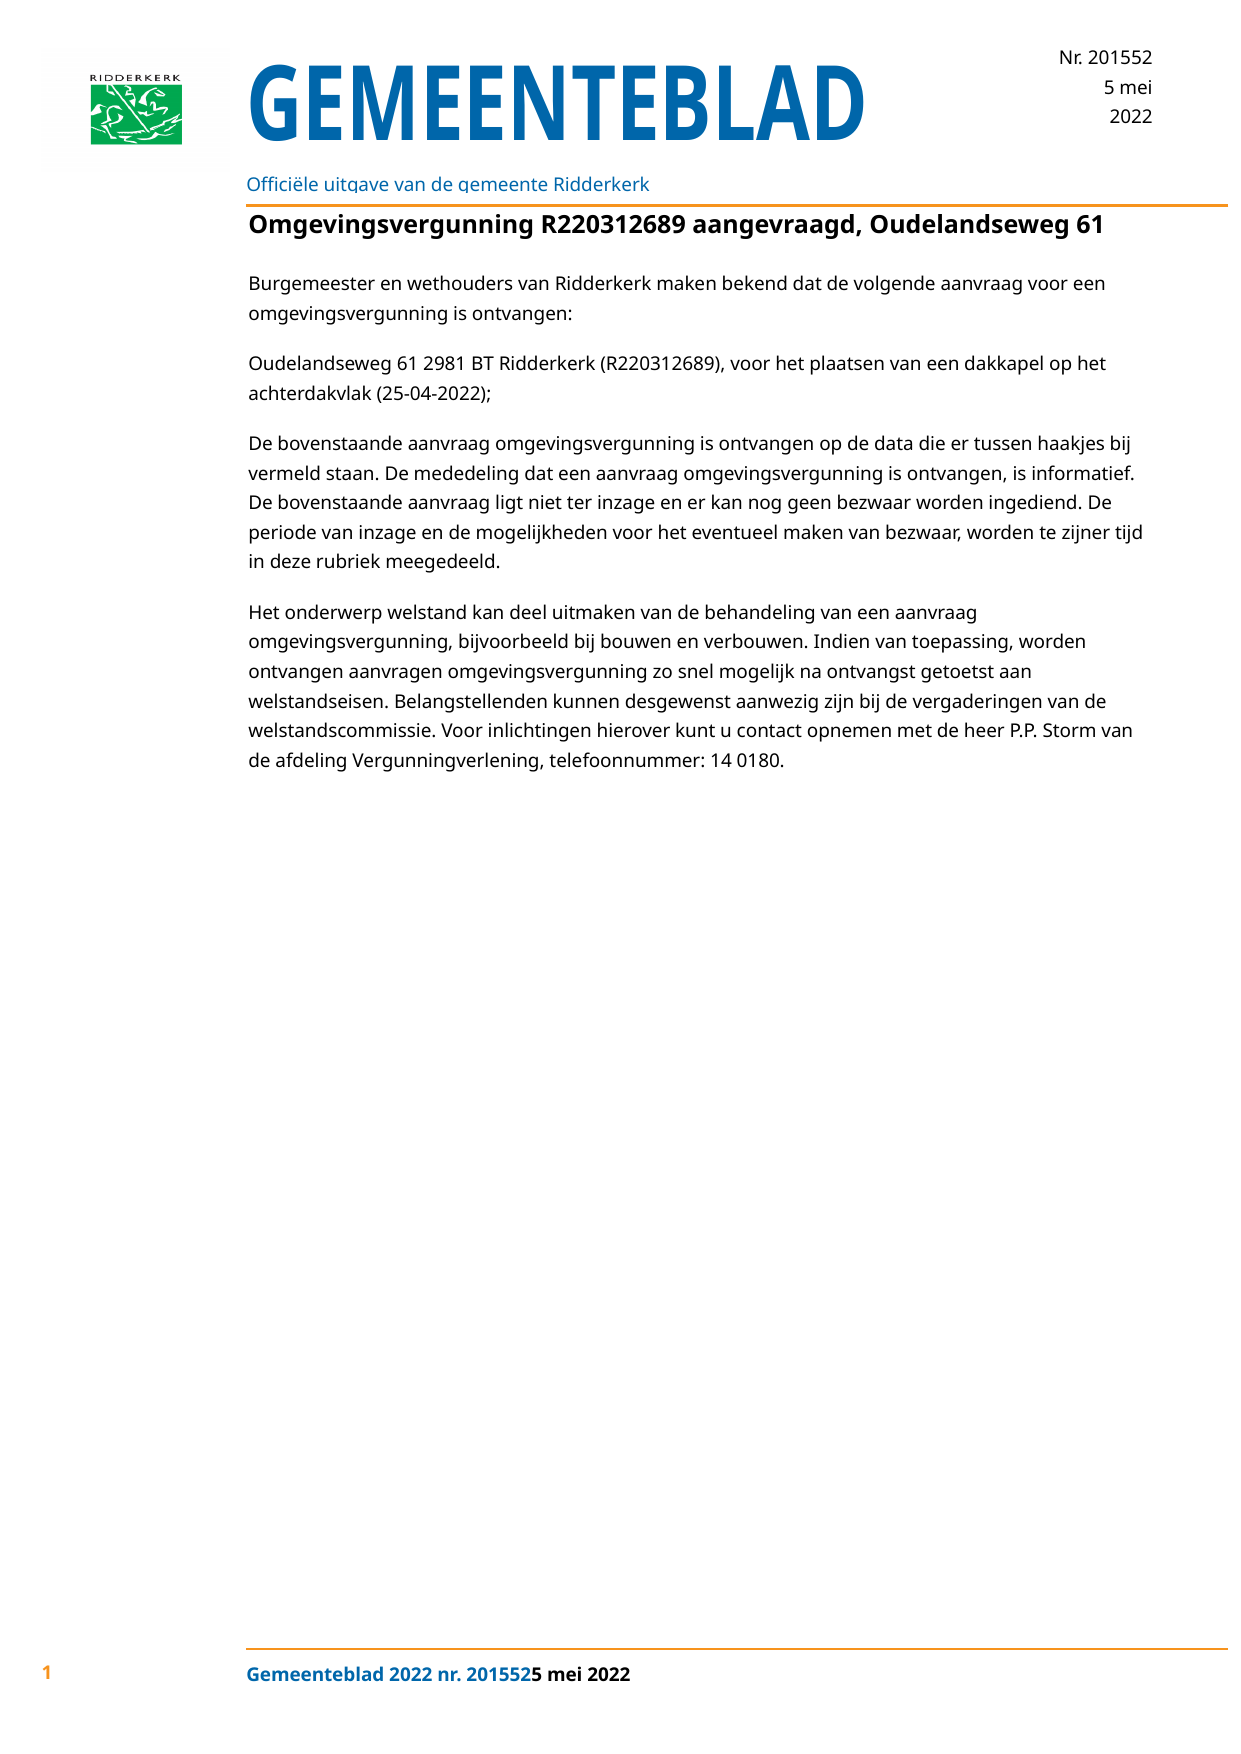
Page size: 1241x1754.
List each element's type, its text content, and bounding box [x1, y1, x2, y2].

text Omgevingsvergunning R220312689 aangevraagd, Oudelandseweg 61 [248, 207, 1152, 241]
text De bovenstaande aanvraag omgevingsvergunning is ontvangen op de data die er tussen haakjes bij vermeld staan. De mededeling dat een aanvraag omgevingsvergunning is ontvangen, is informatief. De bovenstaande aanvraag ligt niet ter inzage en er kan nog geen bezwaar worden ingediend. De periode van inzage en de mogelijkheden voor het eventueel maken van bezwaar, worden te zijner tijd in deze rubriek meegedeeld. [248, 430, 1152, 574]
text Het onderwerp welstand kan deel uitmaken van de behandeling van een aanvraag omgevingsvergunning, bijvoorbeeld bij bouwen en verbouwen. Indien van toepassing, worden ontvangen aanvragen omgevingsvergunning zo snel mogelijk na ontvangst getoetst aan welstandseisen. Belangstellenden kunnen desgewenst aanwezig zijn bij de vergaderingen van de welstandscommissie. Voor inlichtingen hierover kunt u contact opnemen met de heer P.P. Storm van de afdeling Vergunningverlening, telefoonnummer: 14 0180. [248, 599, 1152, 773]
picture [41, 47, 231, 172]
text Oudelandseweg 61 2981 BT Ridderkerk (R220312689), voor het plaatsen van een dakkapel op het achterdakvlak (25-04-2022); [248, 350, 1152, 406]
text Burgemeester en wethouders van Ridderkerk maken bekend dat de volgende aanvraag voor een omgevingsvergunning is ontvangen: [248, 270, 1152, 326]
